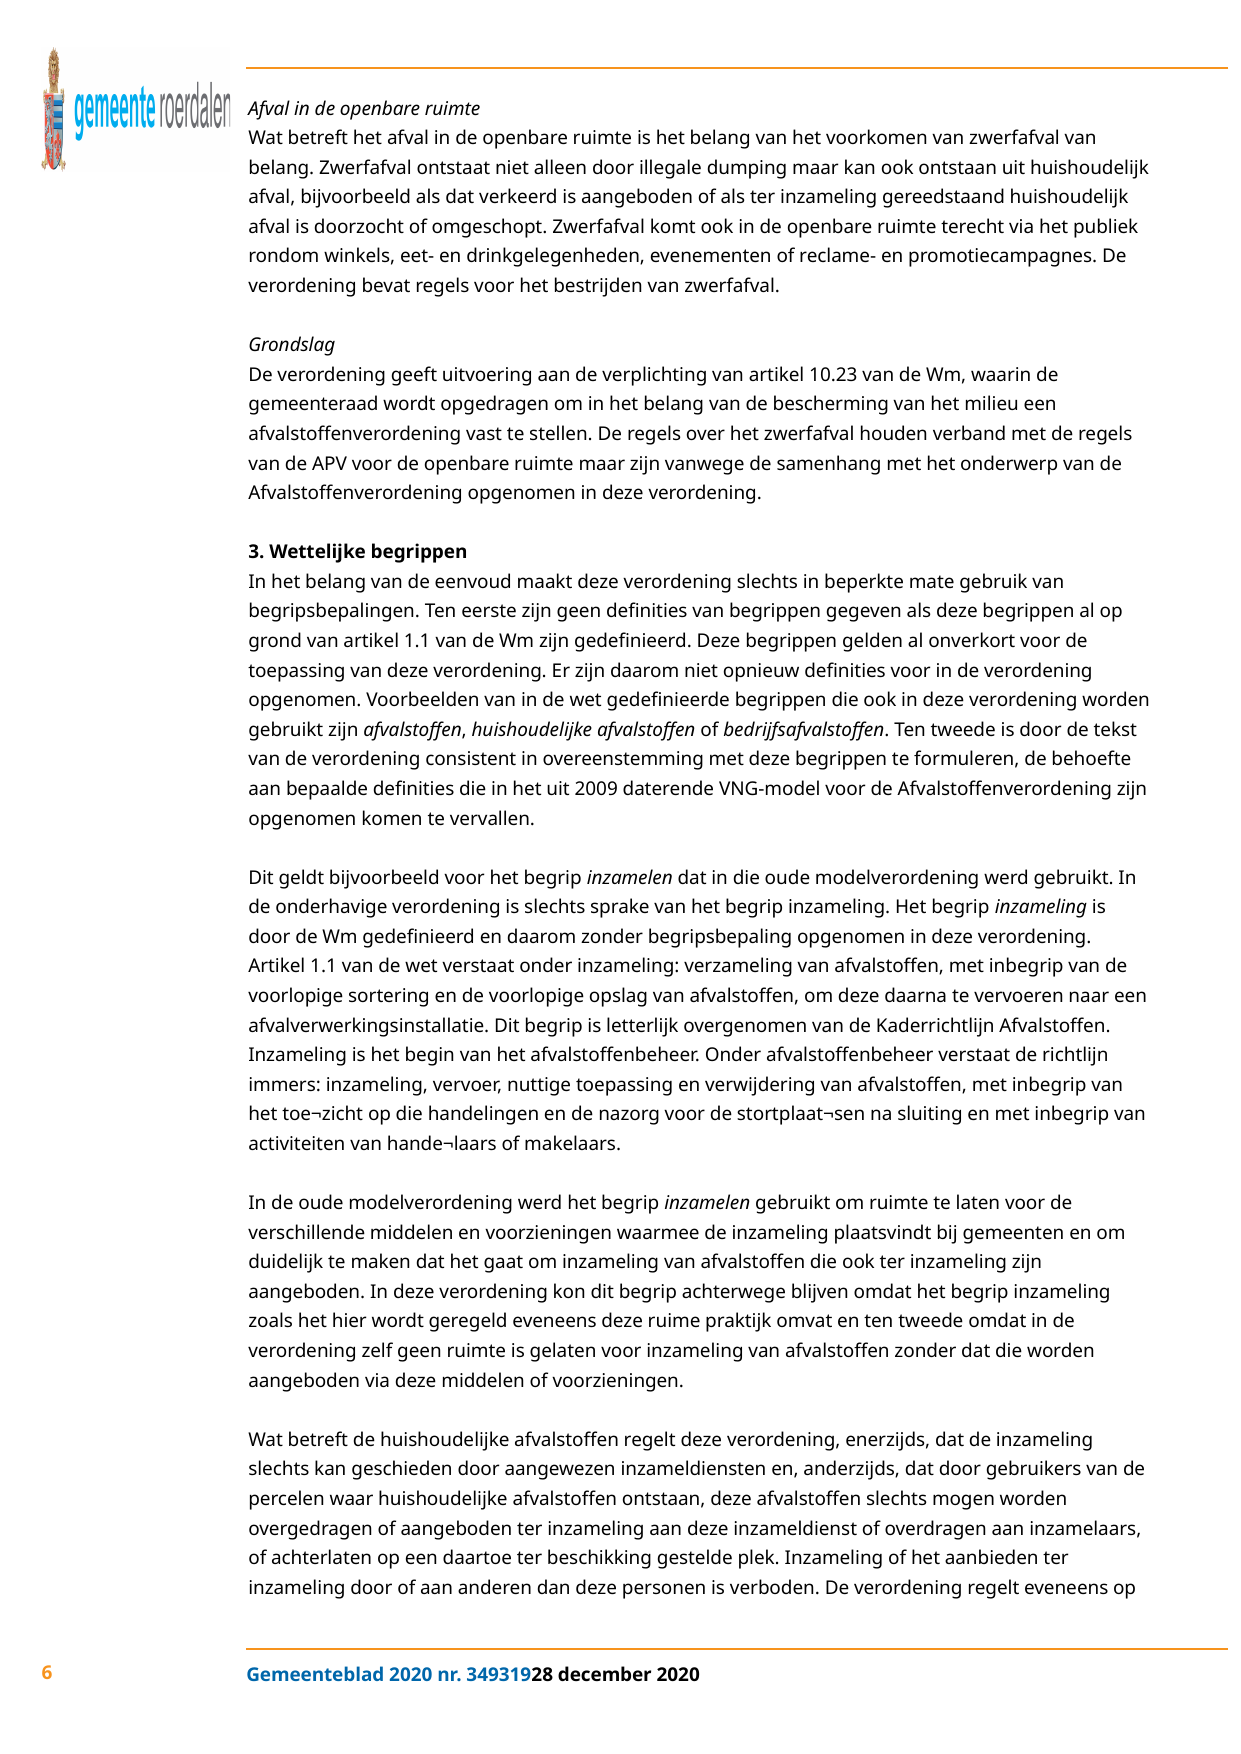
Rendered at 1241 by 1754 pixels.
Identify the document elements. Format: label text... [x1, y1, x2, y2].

text Grondslag [248, 331, 1152, 357]
text Wat betreft de huishoudelijke afvalstoffen regelt deze verordening, enerzijds, dat de inzameling slechts kan geschieden door aangewezen inzameldiensten en, anderzijds, dat door gebruikers van de percelen waar huishoudelijke afvalstoffen ontstaan, deze afvalstoffen slechts mogen worden overgedragen of aangeboden ter inzameling aan deze inzameldienst of overdragen aan inzamelaars, of achterlaten op een daartoe ter beschikking gestelde plek. Inzameling of het aanbieden ter inzameling door of aan anderen dan deze personen is verboden. De verordening regelt eveneens op [248, 1426, 1152, 1600]
text In de oude modelverordening werd het begrip inzamelen gebruikt om ruimte te laten voor de verschillende middelen en voorzieningen waarmee de inzameling plaatsvindt bij gemeenten en om duidelijk te maken dat het gaat om inzameling van afvalstoffen die ook ter inzameling zijn aangeboden. In deze verordening kon dit begrip achterwege blijven omdat het begrip inzameling zoals het hier wordt geregeld eveneens deze ruime praktijk omvat en ten tweede omdat in de verordening zelf geen ruimte is gelaten voor inzameling van afvalstoffen zonder dat die worden aangeboden via deze middelen of voorzieningen. [248, 1189, 1152, 1393]
text Dit geldt bijvoorbeeld voor het begrip inzamelen dat in die oude modelverordening werd gebruikt. In de onderhavige verordening is slechts sprake van het begrip inzameling. Het begrip inzameling is door de Wm gedefinieerd en daarom zonder begripsbepaling opgenomen in deze verordening. Artikel 1.1 van de wet verstaat onder inzameling: verzameling van afvalstoffen, met inbegrip van de voorlopige sortering en de voorlopige opslag van afvalstoffen, om deze daarna te vervoeren naar een afvalverwerkingsinstallatie. Dit begrip is letterlijk overgenomen van de Kaderrichtlijn Afvalstoffen. Inzameling is het begin van het afvalstoffenbeheer. Onder afvalstoffenbeheer verstaat de richtlijn immers: inzameling, vervoer, nuttige toepassing en verwijdering van afvalstoffen, met inbegrip van het toe¬zicht op die handelingen en de nazorg voor de stortplaat¬sen na sluiting en met inbegrip van activiteiten van hande¬laars of makelaars. [248, 864, 1152, 1156]
picture [41, 47, 231, 172]
text Wat betreft het afval in de openbare ruimte is het belang van het voorkomen van zwerfafval van belang. Zwerfafval ontstaat niet alleen door illegale dumping maar kan ook ontstaan uit huishoudelijk afval, bijvoorbeeld als dat verkeerd is aangeboden of als ter inzameling gereedstaand huishoudelijk afval is doorzocht of omgeschopt. Zwerfafval komt ook in de openbare ruimte terecht via het publiek rondom winkels, eet- en drinkgelegenheden, evenementen of reclame- en promotiecampagnes. De verordening bevat regels voor het bestrijden van zwerfafval. [248, 124, 1152, 298]
text Afval in de openbare ruimte [248, 95, 1152, 121]
text 3. Wettelijke begrippen [248, 538, 1152, 564]
text De verordening geeft uitvoering aan de verplichting van artikel 10.23 van de Wm, waarin de gemeenteraad wordt opgedragen om in het belang van de bescherming van het milieu een afvalstoffenverordening vast te stellen. De regels over het zwerfafval houden verband met de regels van de APV voor de openbare ruimte maar zijn vanwege de samenhang met het onderwerp van de Afvalstoffenverordening opgenomen in deze verordening. [248, 361, 1152, 505]
text In het belang van de eenvoud maakt deze verordening slechts in beperkte mate gebruik van begripsbepalingen. Ten eerste zijn geen definities van begrippen gegeven als deze begrippen al op grond van artikel 1.1 van de Wm zijn gedefinieerd. Deze begrippen gelden al onverkort voor de toepassing van deze verordening. Er zijn daarom niet opnieuw definities voor in de verordening opgenomen. Voorbeelden van in de wet gedefinieerde begrippen die ook in deze verordening worden gebruikt zijn afvalstoffen, huishoudelijke afvalstoffen of bedrijfsafvalstoffen. Ten tweede is door de tekst van de verordening consistent in overeenstemming met deze begrippen te formuleren, de behoefte aan bepaalde definities die in het uit 2009 daterende VNG-model voor de Afvalstoffenverordening zijn opgenomen komen te vervallen. [248, 568, 1152, 831]
